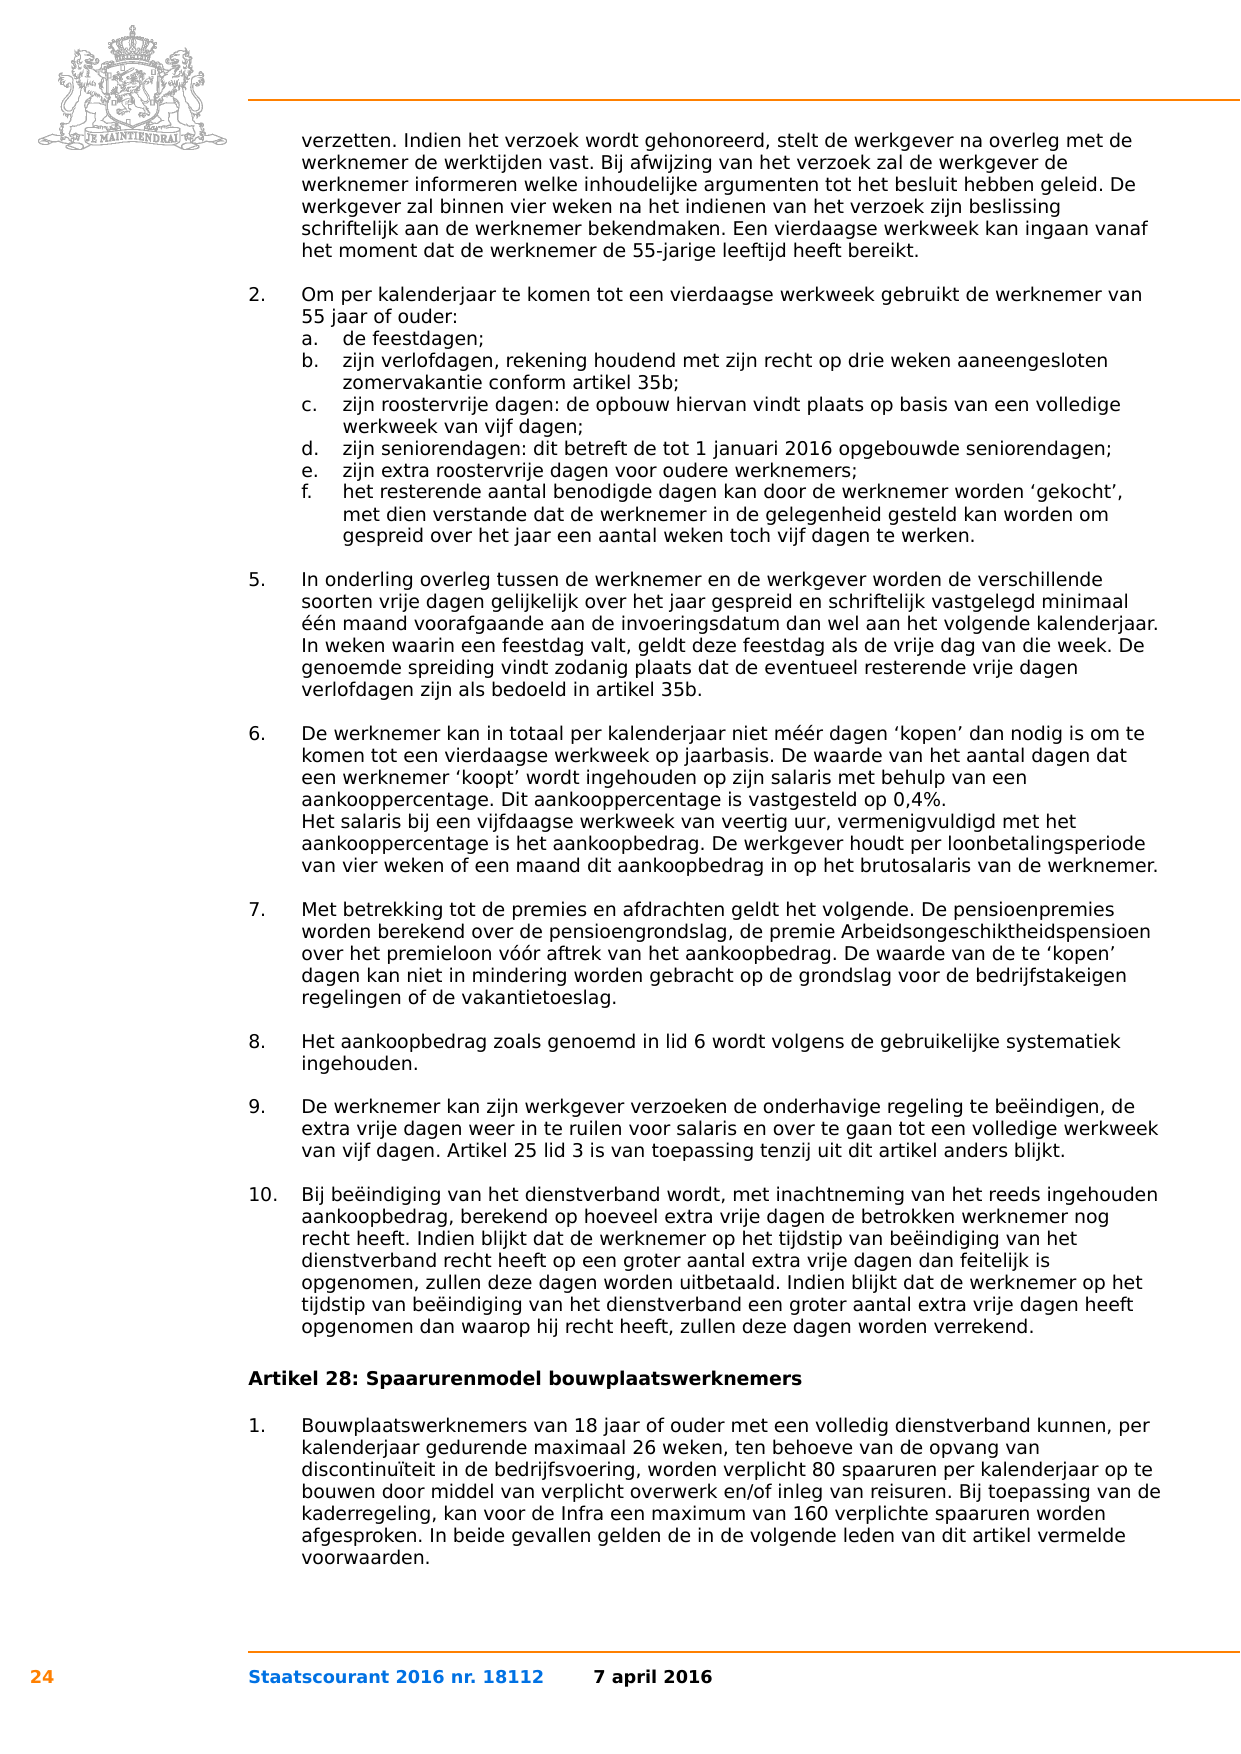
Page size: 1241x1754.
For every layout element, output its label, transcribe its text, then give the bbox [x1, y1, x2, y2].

text f. het resterende aantal benodigde dagen kan door de werknemer worden ‘gekocht’, met dien verstande dat de werknemer in de gelegenheid gesteld kan worden om gespreid over het jaar een aantal weken toch vijf dagen te werken. [301, 481, 1163, 547]
text c. zijn roostervrije dagen: de opbouw hiervan vindt plaats op basis van een volledige werkweek van vijf dagen; [301, 393, 1163, 437]
subtitle Artikel 28: Spaarurenmodel bouwplaatswerknemers [248, 1368, 1163, 1390]
text e. zijn extra roostervrije dagen voor oudere werknemers; [301, 459, 1163, 481]
text 2. Om per kalenderjaar te komen tot een vierdaagse werkweek gebruikt de werknemer van 55 jaar of ouder: [248, 284, 1163, 328]
text Het salaris bij een vijfdaagse werkweek van veertig uur, vermenigvuldigd met het aankooppercentage is het aankoopbedrag. De werkgever houdt per loonbetalingsperiode van vier weken of een maand dit aankoopbedrag in op het brutosalaris van de werknemer. [301, 811, 1163, 877]
text 6. De werknemer kan in totaal per kalenderjaar niet méér dagen ‘kopen’ dan nodig is om te komen tot een vierdaagse werkweek op jaarbasis. De waarde van het aantal dagen dat een werknemer ‘koopt’ wordt ingehouden op zijn salaris met behulp van een aankooppercentage. Dit aankooppercentage is vastgesteld op 0,4%. [248, 723, 1163, 811]
text 5. In onderling overleg tussen de werknemer en de werkgever worden de verschillende soorten vrije dagen gelijkelijk over het jaar gespreid en schriftelijk vastgelegd minimaal één maand voorafgaande aan de invoeringsdatum dan wel aan het volgende kalenderjaar. In weken waarin een feestdag valt, geldt deze feestdag als de vrije dag van die week. De genoemde spreiding vindt zodanig plaats dat de eventueel resterende vrije dagen verlofdagen zijn als bedoeld in artikel 35b. [248, 569, 1163, 701]
text d. zijn seniorendagen: dit betreft de tot 1 januari 2016 opgebouwde seniorendagen; [301, 437, 1163, 459]
picture [38, 25, 227, 150]
text a. de feestdagen; [301, 328, 1163, 349]
text b. zijn verlofdagen, rekening houdend met zijn recht op drie weken aaneengesloten zomervakantie conform artikel 35b; [301, 349, 1163, 393]
text 7. Met betrekking tot de premies en afdrachten geldt het volgende. De pensioenpremies worden berekend over de pensioengrondslag, de premie Arbeidsongeschiktheidspensioen over het premieloon vóór aftrek van het aankoopbedrag. De waarde van de te ‘kopen’ dagen kan niet in mindering worden gebracht op de grondslag voor de bedrijfstakeigen regelingen of de vakantietoeslag. [248, 899, 1163, 1009]
text 1. Bouwplaatswerknemers van 18 jaar of ouder met een volledig dienstverband kunnen, per kalenderjaar gedurende maximaal 26 weken, ten behoeve van de opvang van discontinuïteit in de bedrijfsvoering, worden verplicht 80 spaaruren per kalenderjaar op te bouwen door middel van verplicht overwerk en/of inleg van reisuren. Bij toepassing van de kaderregeling, kan voor de Infra een maximum van 160 verplichte spaaruren worden afgesproken. In beide gevallen gelden de in de volgende leden van dit artikel vermelde voorwaarden. [248, 1415, 1163, 1569]
text 9. De werknemer kan zijn werkgever verzoeken de onderhavige regeling te beëindigen, de extra vrije dagen weer in te ruilen voor salaris en over te gaan tot een volledige werkweek van vijf dagen. Artikel 25 lid 3 is van toepassing tenzij uit dit artikel anders blijkt. [248, 1096, 1163, 1162]
text 8. Het aankoopbedrag zoals genoemd in lid 6 wordt volgens de gebruikelijke systematiek ingehouden. [248, 1031, 1163, 1074]
text verzetten. Indien het verzoek wordt gehonoreerd, stelt de werkgever na overleg met de werknemer de werktijden vast. Bij afwijzing van het verzoek zal de werkgever de werknemer informeren welke inhoudelijke argumenten tot het besluit hebben geleid. De werkgever zal binnen vier weken na het indienen van het verzoek zijn beslissing schriftelijk aan de werknemer bekendmaken. Een vierdaagse werkweek kan ingaan vanaf het moment dat de werknemer de 55-jarige leeftijd heeft bereikt. [248, 130, 1163, 262]
text 10. Bij beëindiging van het dienstverband wordt, met inachtneming van het reeds ingehouden aankoopbedrag, berekend op hoeveel extra vrije dagen de betrokken werknemer nog recht heeft. Indien blijkt dat de werknemer op het tijdstip van beëindiging van het dienstverband recht heeft op een groter aantal extra vrije dagen dan feitelijk is opgenomen, zullen deze dagen worden uitbetaald. Indien blijkt dat de werknemer op het tijdstip van beëindiging van het dienstverband een groter aantal extra vrije dagen heeft opgenomen dan waarop hij recht heeft, zullen deze dagen worden verrekend. [248, 1184, 1163, 1338]
